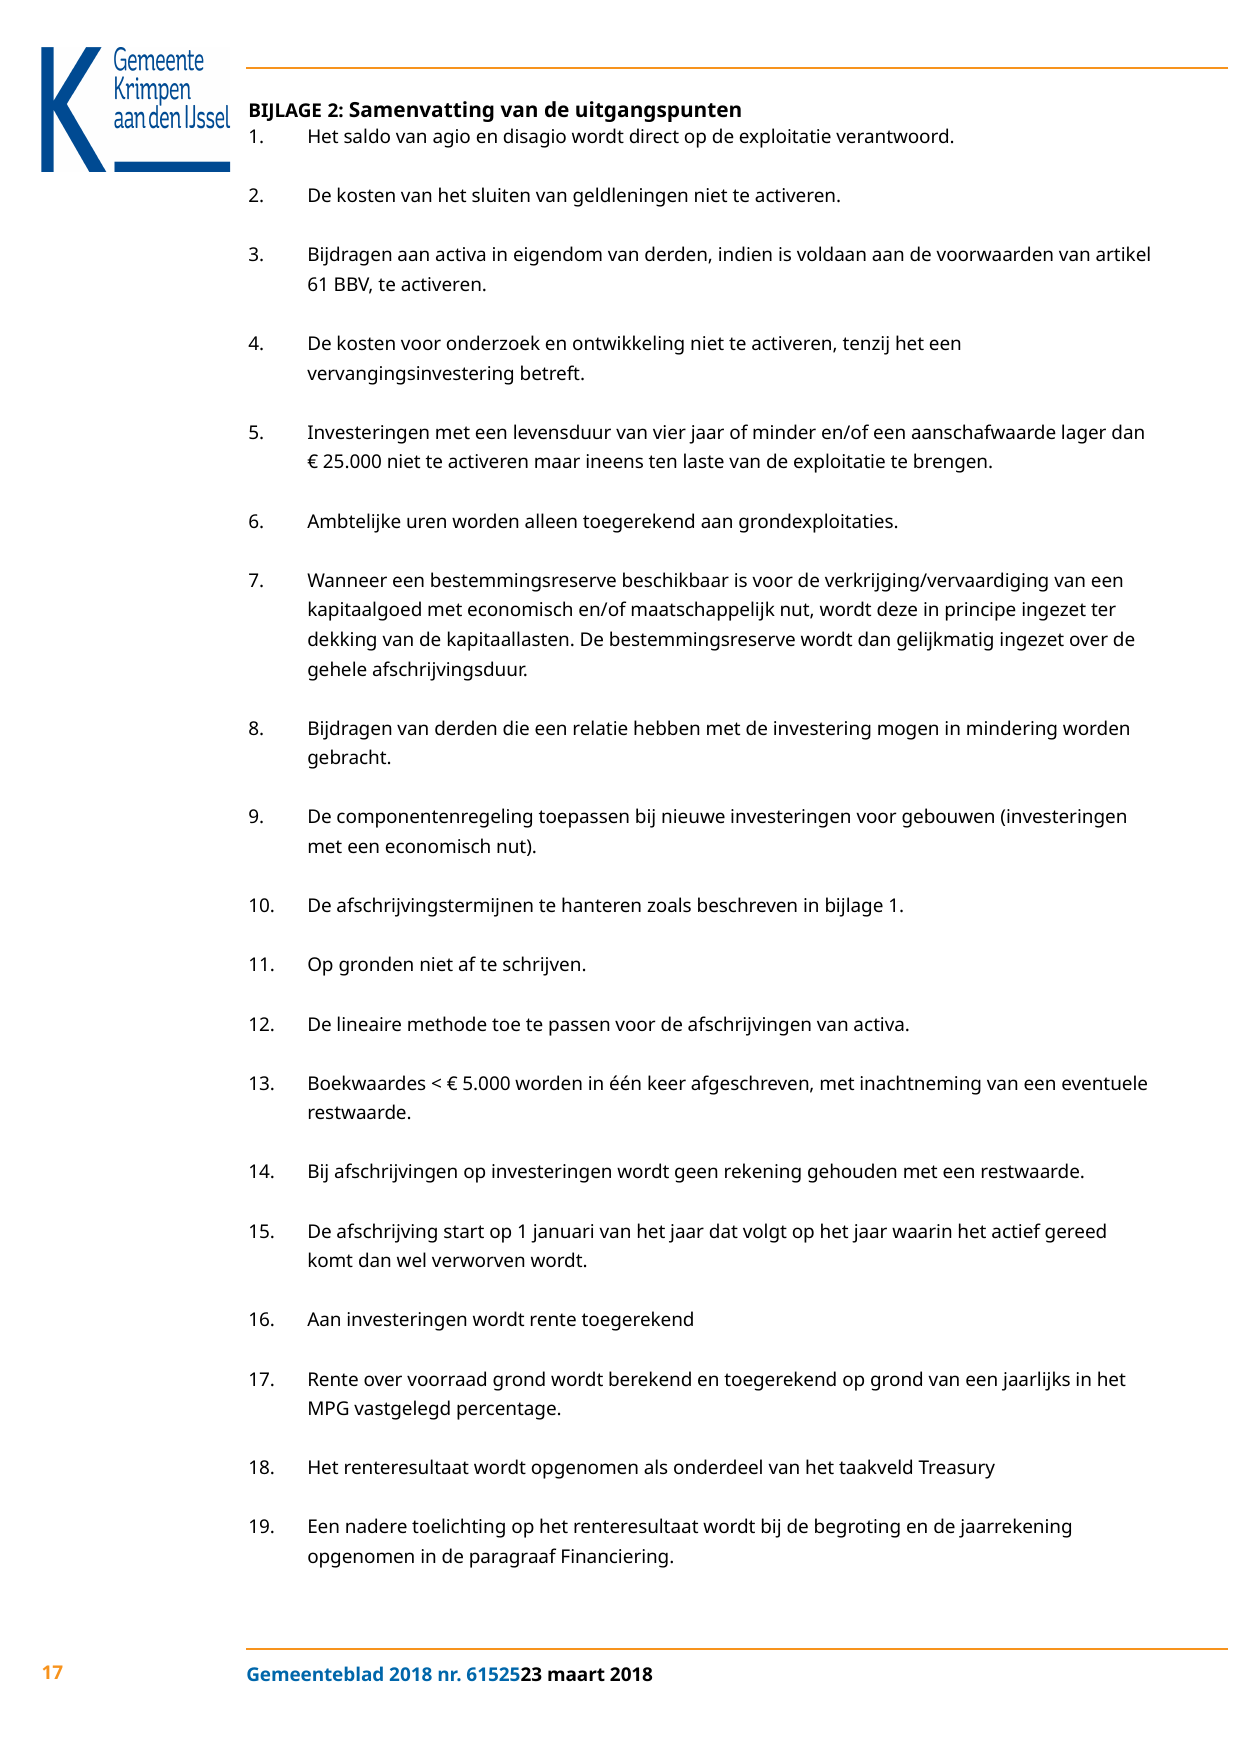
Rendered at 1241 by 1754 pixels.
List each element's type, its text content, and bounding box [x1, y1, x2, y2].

list Boekwaardes < € 5.000 worden in één keer afgeschreven, met inachtneming van een eventuele restwaarde. [248, 1070, 1152, 1125]
list De afschrijving start op 1 januari van het jaar dat volgt op het jaar waarin het actief gereed komt dan wel verworven wordt. [248, 1218, 1152, 1273]
list De kosten van het sluiten van geldleningen niet te activeren. [248, 182, 1152, 208]
list Bijdragen van derden die een relatie hebben met de investering mogen in mindering worden gebracht. [248, 715, 1152, 770]
list Een nadere toelichting op het renteresultaat wordt bij de begroting en de jaarrekening opgenomen in de paragraaf Financiering. [248, 1514, 1152, 1569]
list De lineaire methode toe te passen voor de afschrijvingen van activa. [248, 1011, 1152, 1037]
list Investeringen met een levensduur van vier jaar of minder en/of een aanschafwaarde lager dan € 25.000 niet te activeren maar ineens ten laste van de exploitatie te brengen. [248, 419, 1152, 474]
list Het renteresultaat wordt opgenomen als onderdeel van het taakveld Treasury [248, 1454, 1152, 1480]
list De kosten voor onderzoek en ontwikkeling niet te activeren, tenzij het een vervangingsinvestering betreft. [248, 330, 1152, 386]
text BIJLAGE 2: Samenvatting van de uitgangspunten [248, 95, 1152, 123]
list Rente over voorraad grond wordt berekend en toegerekend op grond van een jaarlijks in het MPG vastgelegd percentage. [248, 1366, 1152, 1421]
list Wanneer een bestemmingsreserve beschikbaar is voor de verkrijging/vervaardiging van een kapitaalgoed met economisch en/of maatschappelijk nut, wordt deze in principe ingezet ter dekking van de kapitaallasten. De bestemmingsreserve wordt dan gelijkmatig ingezet over de gehele afschrijvingsduur. [248, 567, 1152, 682]
list De componentenregeling toepassen bij nieuwe investeringen voor gebouwen (investeringen met een economisch nut). [248, 804, 1152, 859]
list De afschrijvingstermijnen te hanteren zoals beschreven in bijlage 1. [248, 892, 1152, 918]
list Bij afschrijvingen op investeringen wordt geen rekening gehouden met een restwaarde. [248, 1159, 1152, 1184]
list Het saldo van agio en disagio wordt direct op de exploitatie verantwoord. [248, 123, 1152, 149]
list Bijdragen aan activa in eigendom van derden, indien is voldaan aan de voorwaarden van artikel 61 BBV, te activeren. [248, 242, 1152, 297]
picture [41, 47, 231, 172]
list Op gronden niet af te schrijven. [248, 952, 1152, 977]
list Ambtelijke uren worden alleen toegerekend aan grondexploitaties. [248, 508, 1152, 534]
list Aan investeringen wordt rente toegerekend [248, 1307, 1152, 1332]
